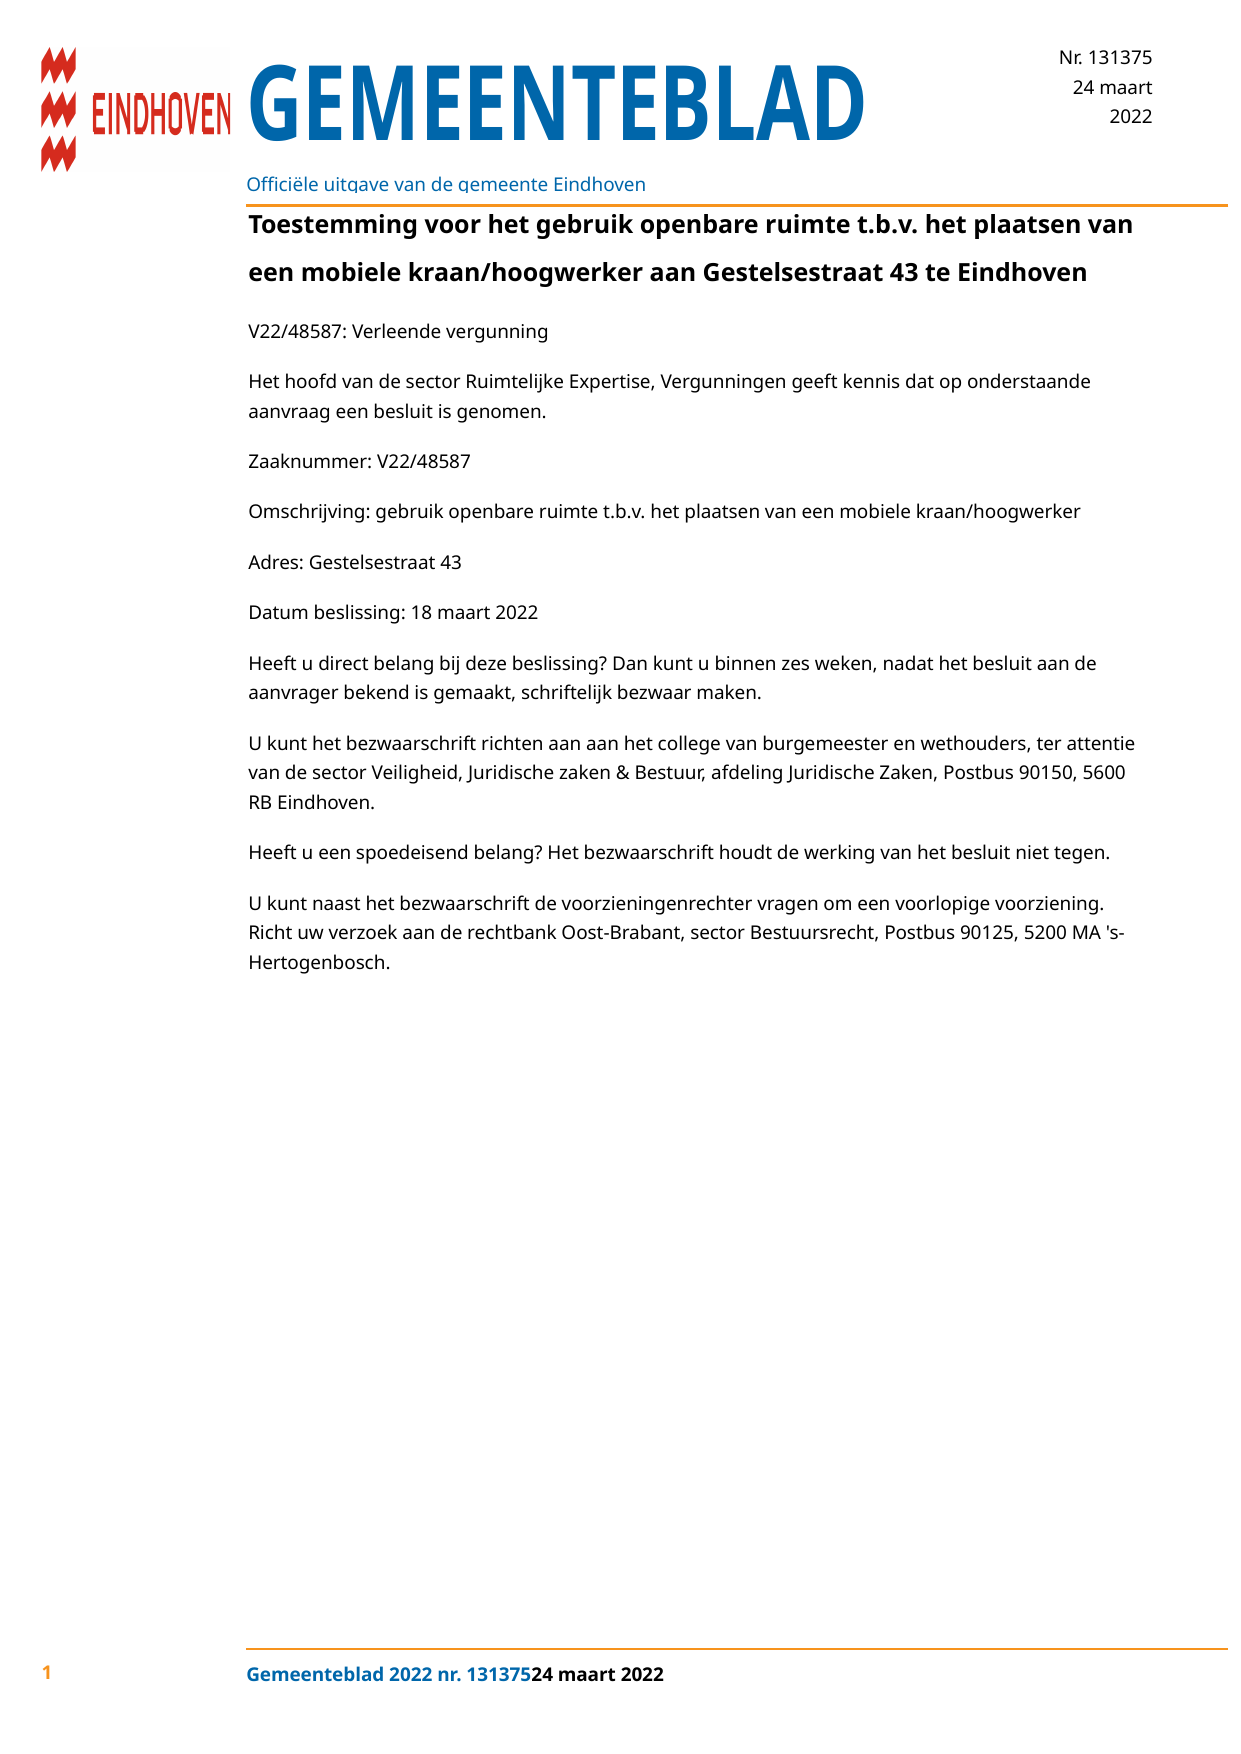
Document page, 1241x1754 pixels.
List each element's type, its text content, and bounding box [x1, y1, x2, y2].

text Datum beslissing: 18 maart 2022 [248, 599, 1152, 625]
text Het hoofd van de sector Ruimtelijke Expertise, Vergunningen geeft kennis dat op onderstaande aanvraag een besluit is genomen. [248, 368, 1152, 424]
text Zaaknummer: V22/48587 [248, 448, 1152, 474]
text Toestemming voor het gebruik openbare ruimte t.b.v. het plaatsen van een mobiele kraan/hoogwerker aan Gestelsestraat 43 te Eindhoven [248, 207, 1152, 288]
text V22/48587: Verleende vergunning [248, 318, 1152, 344]
text Heeft u direct belang bij deze beslissing? Dan kunt u binnen zes weken, nadat het besluit aan de aanvrager bekend is gemaakt, schriftelijk bezwaar maken. [248, 650, 1152, 705]
text U kunt naast het bezwaarschrift de voorzieningenrechter vragen om een voorlopige voorziening. Richt uw verzoek aan de rechtbank Oost-Brabant, sector Bestuursrecht, Postbus 90125, 5200 MA 's-Hertogenbosch. [248, 890, 1152, 975]
text Adres: Gestelsestraat 43 [248, 549, 1152, 575]
text U kunt het bezwaarschrift richten aan aan het college van burgemeester en wethouders, ter attentie van de sector Veiligheid, Juridische zaken & Bestuur, afdeling Juridische Zaken, Postbus 90150, 5600 RB Eindhoven. [248, 730, 1152, 815]
text Heeft u een spoedeisend belang? Het bezwaarschrift houdt de werking van het besluit niet tegen. [248, 839, 1152, 865]
picture [41, 47, 231, 172]
text Omschrijving: gebruik openbare ruimte t.b.v. het plaatsen van een mobiele kraan/hoogwerker [248, 499, 1152, 524]
